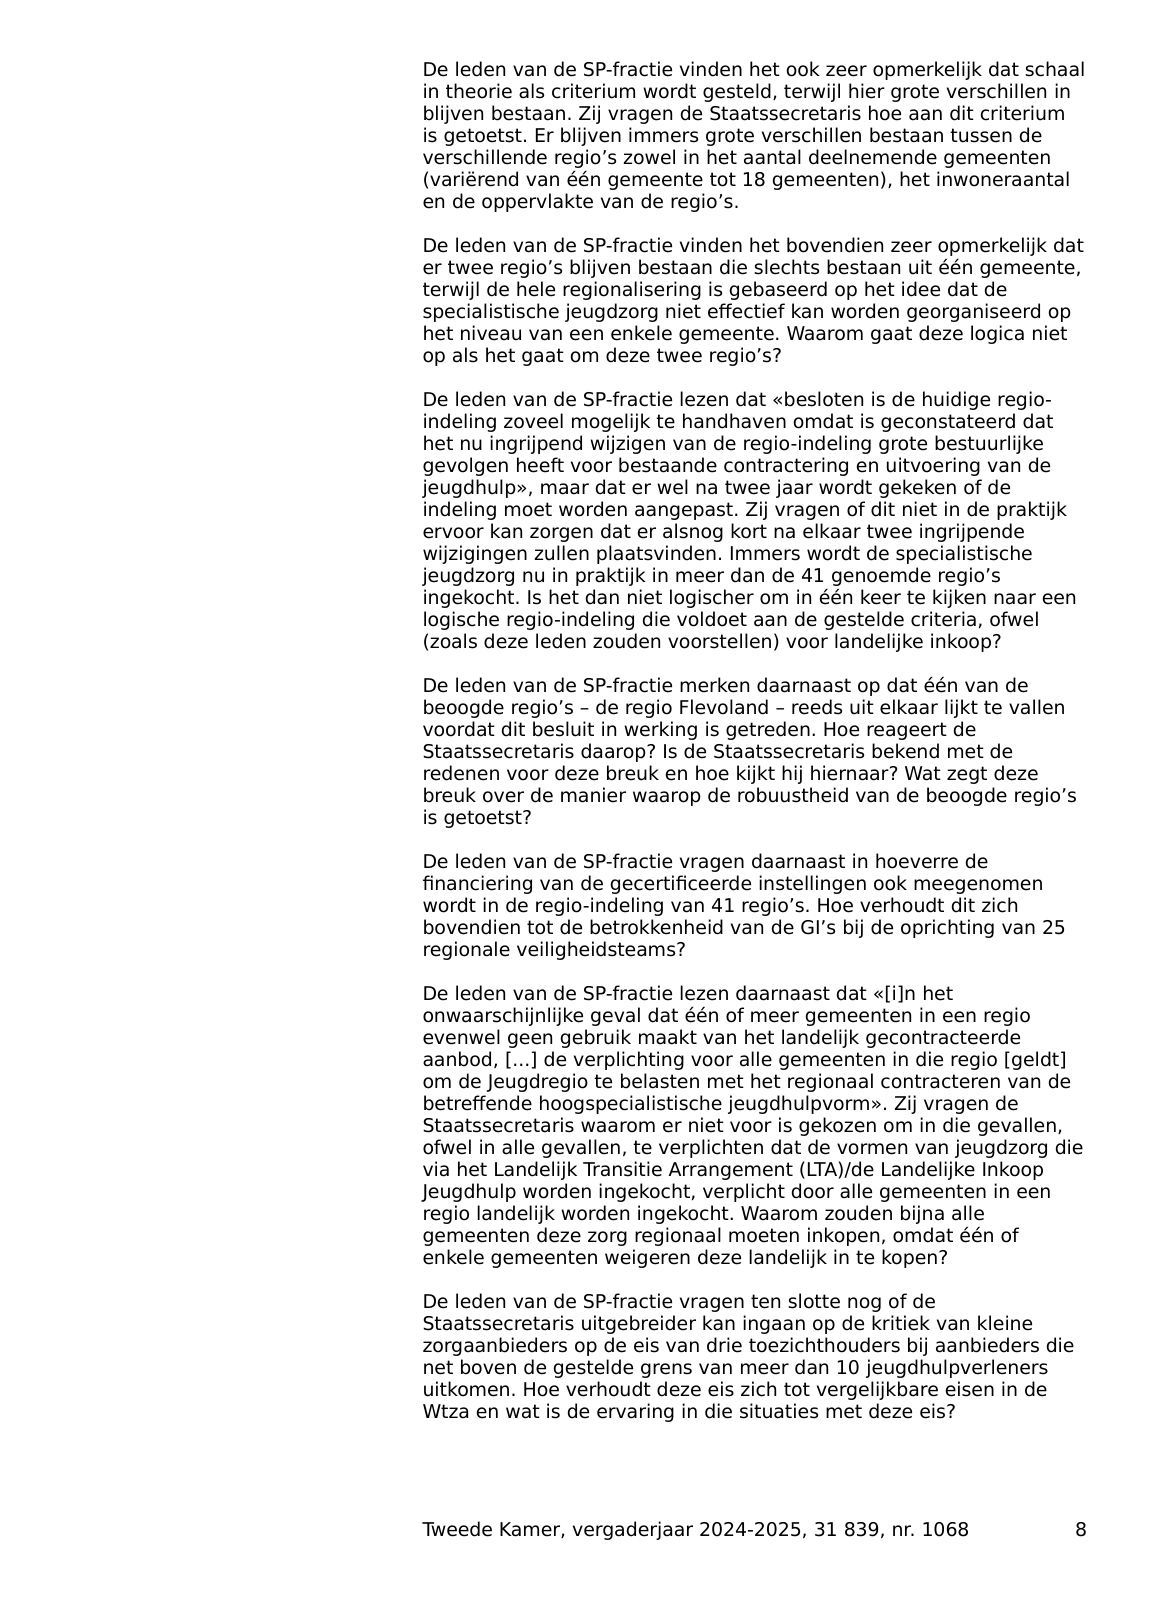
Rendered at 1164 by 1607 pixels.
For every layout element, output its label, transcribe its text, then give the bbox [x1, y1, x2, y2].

text De leden van de SP-fractie vragen daarnaast in hoeverre de financiering van de gecertificeerde instellingen ook meegenomen wordt in de regio-indeling van 41 regio’s. Hoe verhoudt dit zich bovendien tot de betrokkenheid van de GI’s bij de oprichting van 25 regionale veiligheidsteams? [422, 851, 1087, 961]
text De leden van de SP-fractie vinden het bovendien zeer opmerkelijk dat er twee regio’s blijven bestaan die slechts bestaan uit één gemeente, terwijl de hele regionalisering is gebaseerd op het idee dat de specialistische jeugdzorg niet effectief kan worden georganiseerd op het niveau van een enkele gemeente. Waarom gaat deze logica niet op als het gaat om deze twee regio’s? [422, 235, 1087, 367]
text De leden van de SP-fractie lezen daarnaast dat «[i]n het onwaarschijnlijke geval dat één of meer gemeenten in een regio evenwel geen gebruik maakt van het landelijk gecontracteerde aanbod, [...] de verplichting voor alle gemeenten in die regio [geldt] om de Jeugdregio te belasten met het regionaal contracteren van de betreffende hoogspecialistische jeugdhulpvorm». Zij vragen de Staatssecretaris waarom er niet voor is gekozen om in die gevallen, ofwel in alle gevallen, te verplichten dat de vormen van jeugdzorg die via het Landelijk Transitie Arrangement (LTA)/de Landelijke Inkoop Jeugdhulp worden ingekocht, verplicht door alle gemeenten in een regio landelijk worden ingekocht. Waarom zouden bijna alle gemeenten deze zorg regionaal moeten inkopen, omdat één of enkele gemeenten weigeren deze landelijk in te kopen? [422, 983, 1087, 1269]
text De leden van de SP-fractie vinden het ook zeer opmerkelijk dat schaal in theorie als criterium wordt gesteld, terwijl hier grote verschillen in blijven bestaan. Zij vragen de Staatssecretaris hoe aan dit criterium is getoetst. Er blijven immers grote verschillen bestaan tussen de verschillende regio’s zowel in het aantal deelnemende gemeenten (variërend van één gemeente tot 18 gemeenten), het inwoneraantal en de oppervlakte van de regio’s. [422, 59, 1087, 213]
text De leden van de SP-fractie vragen ten slotte nog of de Staatssecretaris uitgebreider kan ingaan op de kritiek van kleine zorgaanbieders op de eis van drie toezichthouders bij aanbieders die net boven de gestelde grens van meer dan 10 jeugdhulpverleners uitkomen. Hoe verhoudt deze eis zich tot vergelijkbare eisen in de Wtza en wat is de ervaring in die situaties met deze eis? [422, 1291, 1087, 1423]
text De leden van de SP-fractie lezen dat «besloten is de huidige regio-indeling zoveel mogelijk te handhaven omdat is geconstateerd dat het nu ingrijpend wijzigen van de regio-indeling grote bestuurlijke gevolgen heeft voor bestaande contractering en uitvoering van de jeugdhulp», maar dat er wel na twee jaar wordt gekeken of de indeling moet worden aangepast. Zij vragen of dit niet in de praktijk ervoor kan zorgen dat er alsnog kort na elkaar twee ingrijpende wijzigingen zullen plaatsvinden. Immers wordt de specialistische jeugdzorg nu in praktijk in meer dan de 41 genoemde regio’s ingekocht. Is het dan niet logischer om in één keer te kijken naar een logische regio-indeling die voldoet aan de gestelde criteria, ofwel (zoals deze leden zouden voorstellen) voor landelijke inkoop? [422, 389, 1087, 653]
text De leden van de SP-fractie merken daarnaast op dat één van de beoogde regio’s – de regio Flevoland – reeds uit elkaar lijkt te vallen voordat dit besluit in werking is getreden. Hoe reageert de Staatssecretaris daarop? Is de Staatssecretaris bekend met de redenen voor deze breuk en hoe kijkt hij hiernaar? Wat zegt deze breuk over de manier waarop de robuustheid van de beoogde regio’s is getoetst? [422, 675, 1087, 829]
